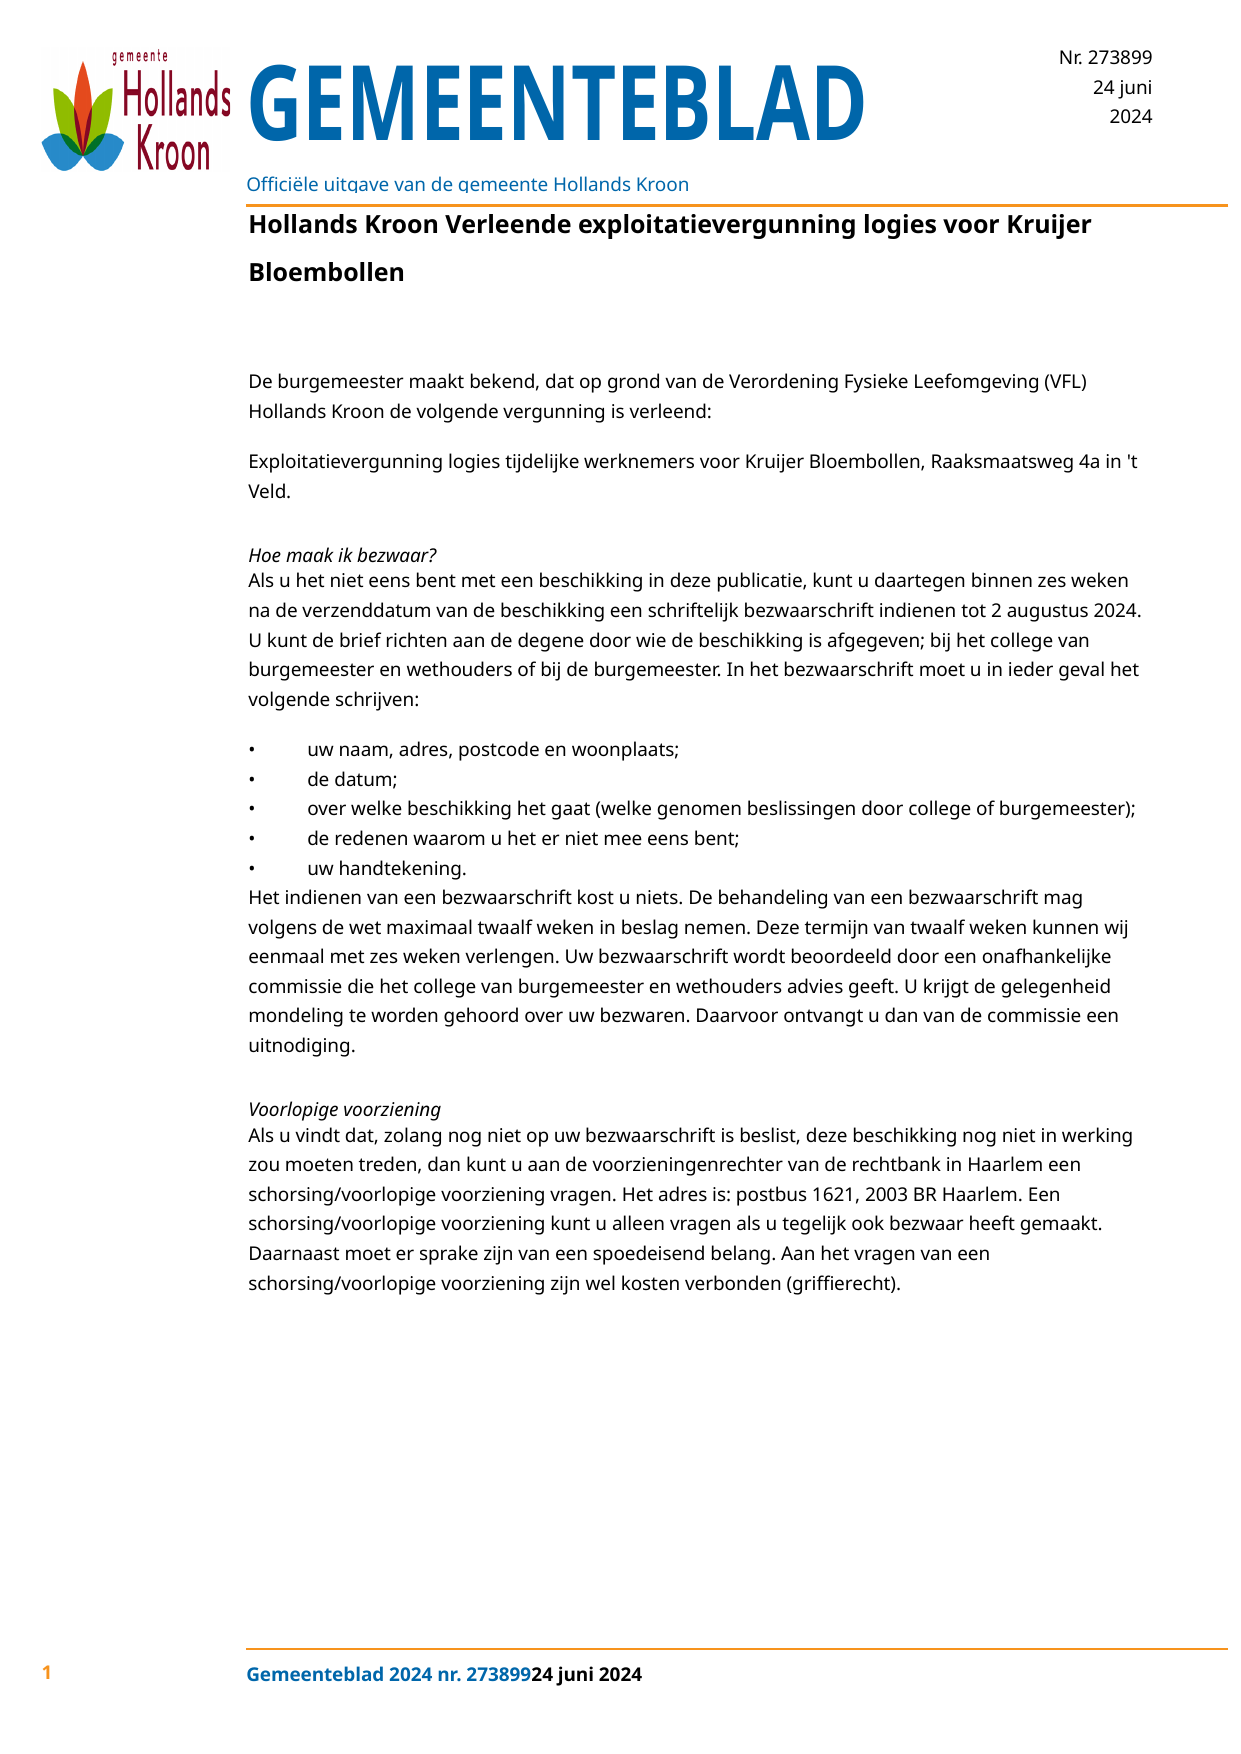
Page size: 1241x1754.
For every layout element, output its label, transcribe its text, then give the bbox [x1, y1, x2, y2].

list de redenen waarom u het er niet mee eens bent; [248, 825, 1152, 851]
list de datum; [248, 766, 1152, 792]
text Hoe maak ik bezwaar? [248, 542, 1152, 568]
list uw handtekening. [248, 855, 1152, 880]
text Het indienen van een bezwaarschrift kost u niets. De behandeling van een bezwaarschrift mag volgens de wet maximaal twaalf weken in beslag nemen. Deze termijn van twaalf weken kunnen wij eenmaal met zes weken verlengen. Uw bezwaarschrift wordt beoordeeld door een onafhankelijke commissie die het college van burgemeester en wethouders advies geeft. U krijgt de gelegenheid mondeling te worden gehoord over uw bezwaren. Daarvoor ontvangt u dan van de commissie een uitnodiging. [248, 884, 1152, 1058]
picture [41, 47, 231, 172]
text Als u het niet eens bent met een beschikking in deze publicatie, kunt u daartegen binnen zes weken na de verzenddatum van de beschikking een schriftelijk bezwaarschrift indienen tot 2 augustus 2024. U kunt de brief richten aan de degene door wie de beschikking is afgegeven; bij het college van burgemeester en wethouders of bij de burgemeester. In het bezwaarschrift moet u in ieder geval het volgende schrijven: [248, 568, 1152, 712]
text De burgemeester maakt bekend, dat op grond van de Verordening Fysieke Leefomgeving (VFL) Hollands Kroon de volgende vergunning is verleend: [248, 368, 1152, 424]
text Hollands Kroon Verleende exploitatievergunning logies voor Kruijer Bloembollen [248, 207, 1152, 288]
list over welke beschikking het gaat (welke genomen beslissingen door college of burgemeester); [248, 796, 1152, 821]
text Als u vindt dat, zolang nog niet op uw bezwaarschrift is beslist, deze beschikking nog niet in werking zou moeten treden, dan kunt u aan de voorzieningenrechter van de rechtbank in Haarlem een schorsing/voorlopige voorziening vragen. Het adres is: postbus 1621, 2003 BR Haarlem. Een schorsing/voorlopige voorziening kunt u alleen vragen als u tegelijk ook bezwaar heeft gemaakt. Daarnaast moet er sprake zijn van een spoedeisend belang. Aan het vragen van een schorsing/voorlopige voorziening zijn wel kosten verbonden (griffierecht). [248, 1122, 1152, 1296]
list uw naam, adres, postcode en woonplaats; [248, 736, 1152, 762]
text Exploitatievergunning logies tijdelijke werknemers voor Kruijer Bloembollen, Raaksmaatsweg 4a in 't Veld. [248, 448, 1152, 504]
text Voorlopige voorziening [248, 1096, 1152, 1122]
